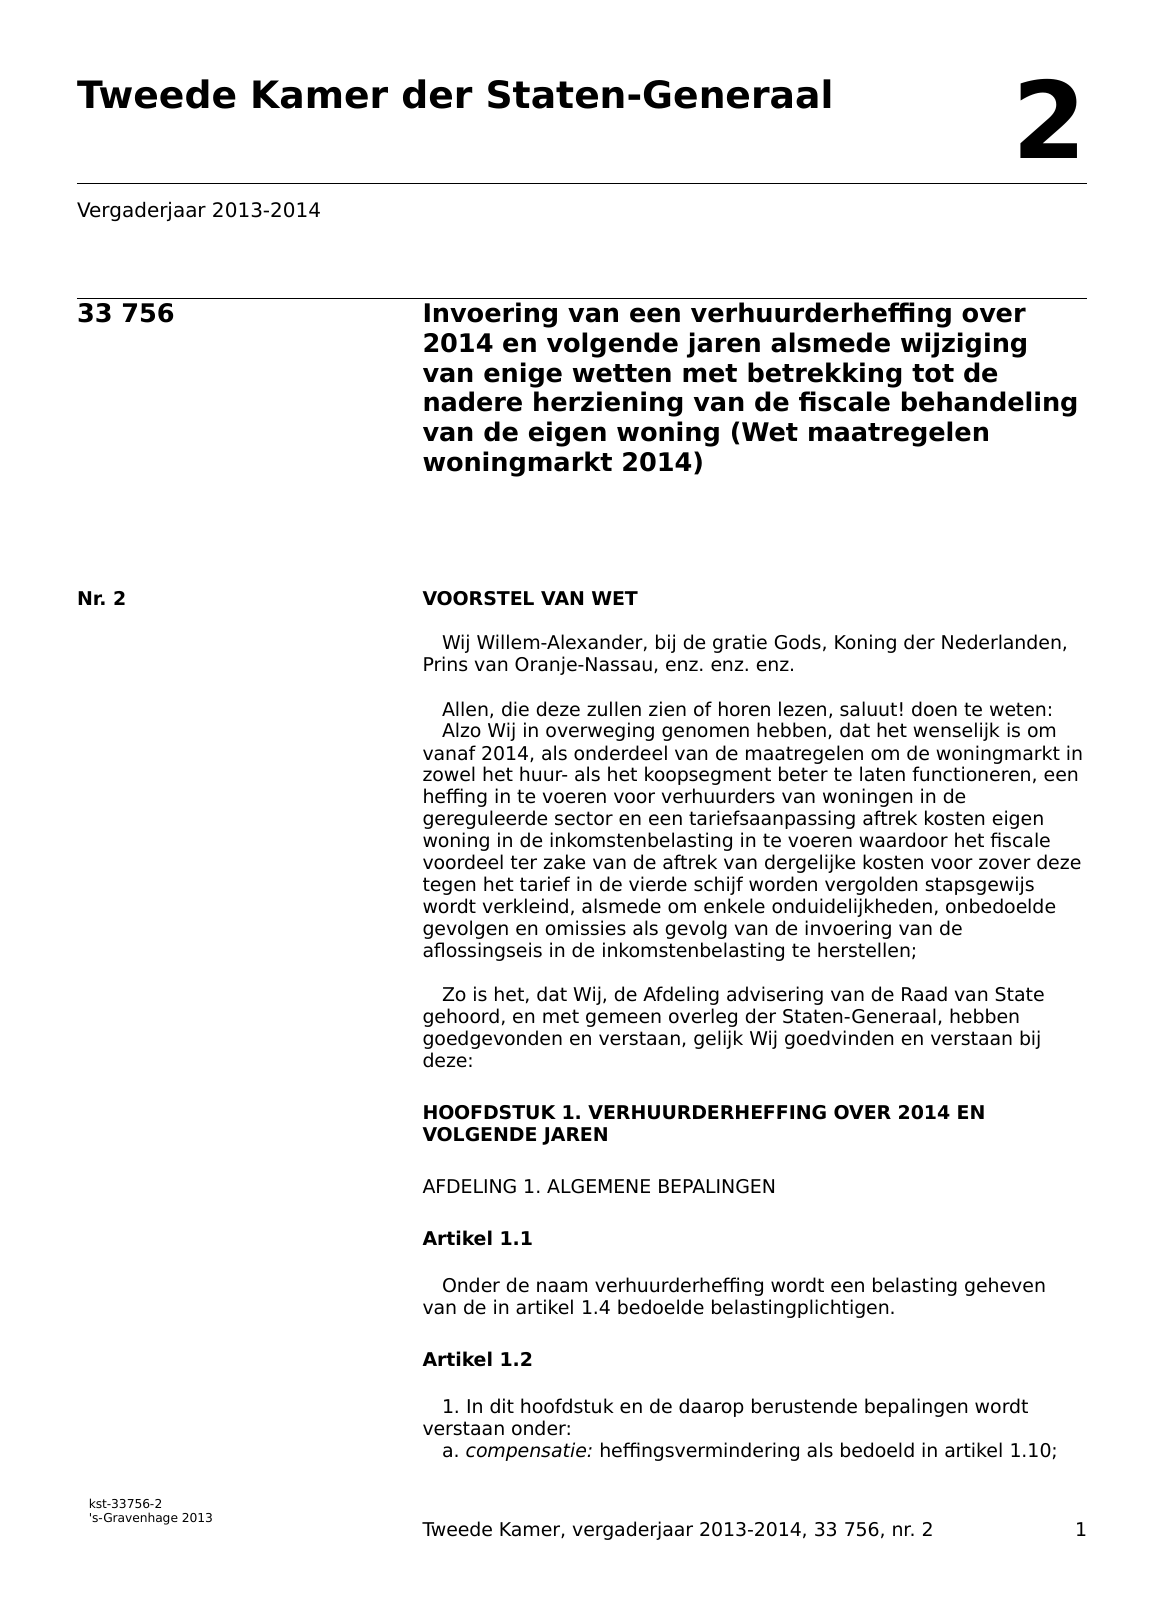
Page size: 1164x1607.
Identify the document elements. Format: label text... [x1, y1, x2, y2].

text a. compensatie: heffingsvermindering als bedoeld in artikel 1.10; [422, 1440, 1087, 1462]
subtitle 33 756 Invoering van een verhuurderheffing over 2014 en volgende jaren alsmede wijziging van enige wetten met betrekking tot de nadere herziening van de fiscale behandeling van de eigen woning (Wet maatregelen woningmarkt 2014) [77, 299, 1087, 477]
subtitle Nr. 2 VOORSTEL VAN WET [77, 588, 1087, 610]
text Zo is het, dat Wij, de Afdeling advisering van de Raad van State gehoord, en met gemeen overleg der Staten-Generaal, hebben goedgevonden en verstaan, gelijk Wij goedvinden en verstaan bij deze: [422, 984, 1087, 1072]
table_header Tweede Kamer der Staten-Generaal [77, 59, 886, 183]
text 1. In dit hoofdstuk en de daarop berustende bepalingen wordt verstaan onder: [422, 1396, 1087, 1440]
table_cell Vergaderjaar 2013-2014 [77, 184, 1087, 298]
subtitle HOOFDSTUK 1. VERHUURDERHEFFING OVER 2014 EN VOLGENDE JAREN [422, 1102, 1087, 1146]
text Allen, die deze zullen zien of horen lezen, saluut! doen te weten: [422, 698, 1087, 720]
subtitle Artikel 1.2 [422, 1349, 1087, 1371]
text kst-33756-2 [88, 1497, 323, 1511]
text Onder de naam verhuurderheffing wordt een belasting geheven van de in artikel 1.4 bedoelde belastingplichtigen. [422, 1275, 1087, 1319]
subtitle AFDELING 1. ALGEMENE BEPALINGEN [422, 1176, 1087, 1198]
text Alzo Wij in overweging genomen hebben, dat het wenselijk is om vanaf 2014, als onderdeel van de maatregelen om de woningmarkt in zowel het huur- als het koopsegment beter te laten functioneren, een heffing in te voeren voor verhuurders van woningen in de gereguleerde sector en een tariefsaanpassing aftrek kosten eigen woning in de inkomstenbelasting in te voeren waardoor het fiscale voordeel ter zake van de aftrek van dergelijke kosten voor zover deze tegen het tarief in de vierde schijf worden vergolden stapsgewijs wordt verkleind, alsmede om enkele onduidelijkheden, onbedoelde gevolgen en omissies als gevolg van de invoering van de aflossingseis in de inkomstenbelasting te herstellen; [422, 720, 1087, 962]
subtitle Artikel 1.1 [422, 1228, 1087, 1250]
text Wij Willem-Alexander, bij de gratie Gods, Koning der Nederlanden, Prins van Oranje-Nassau, enz. enz. enz. [422, 632, 1087, 676]
text 's-Gravenhage 2013 [88, 1511, 323, 1525]
table_header 2 [886, 59, 1087, 183]
